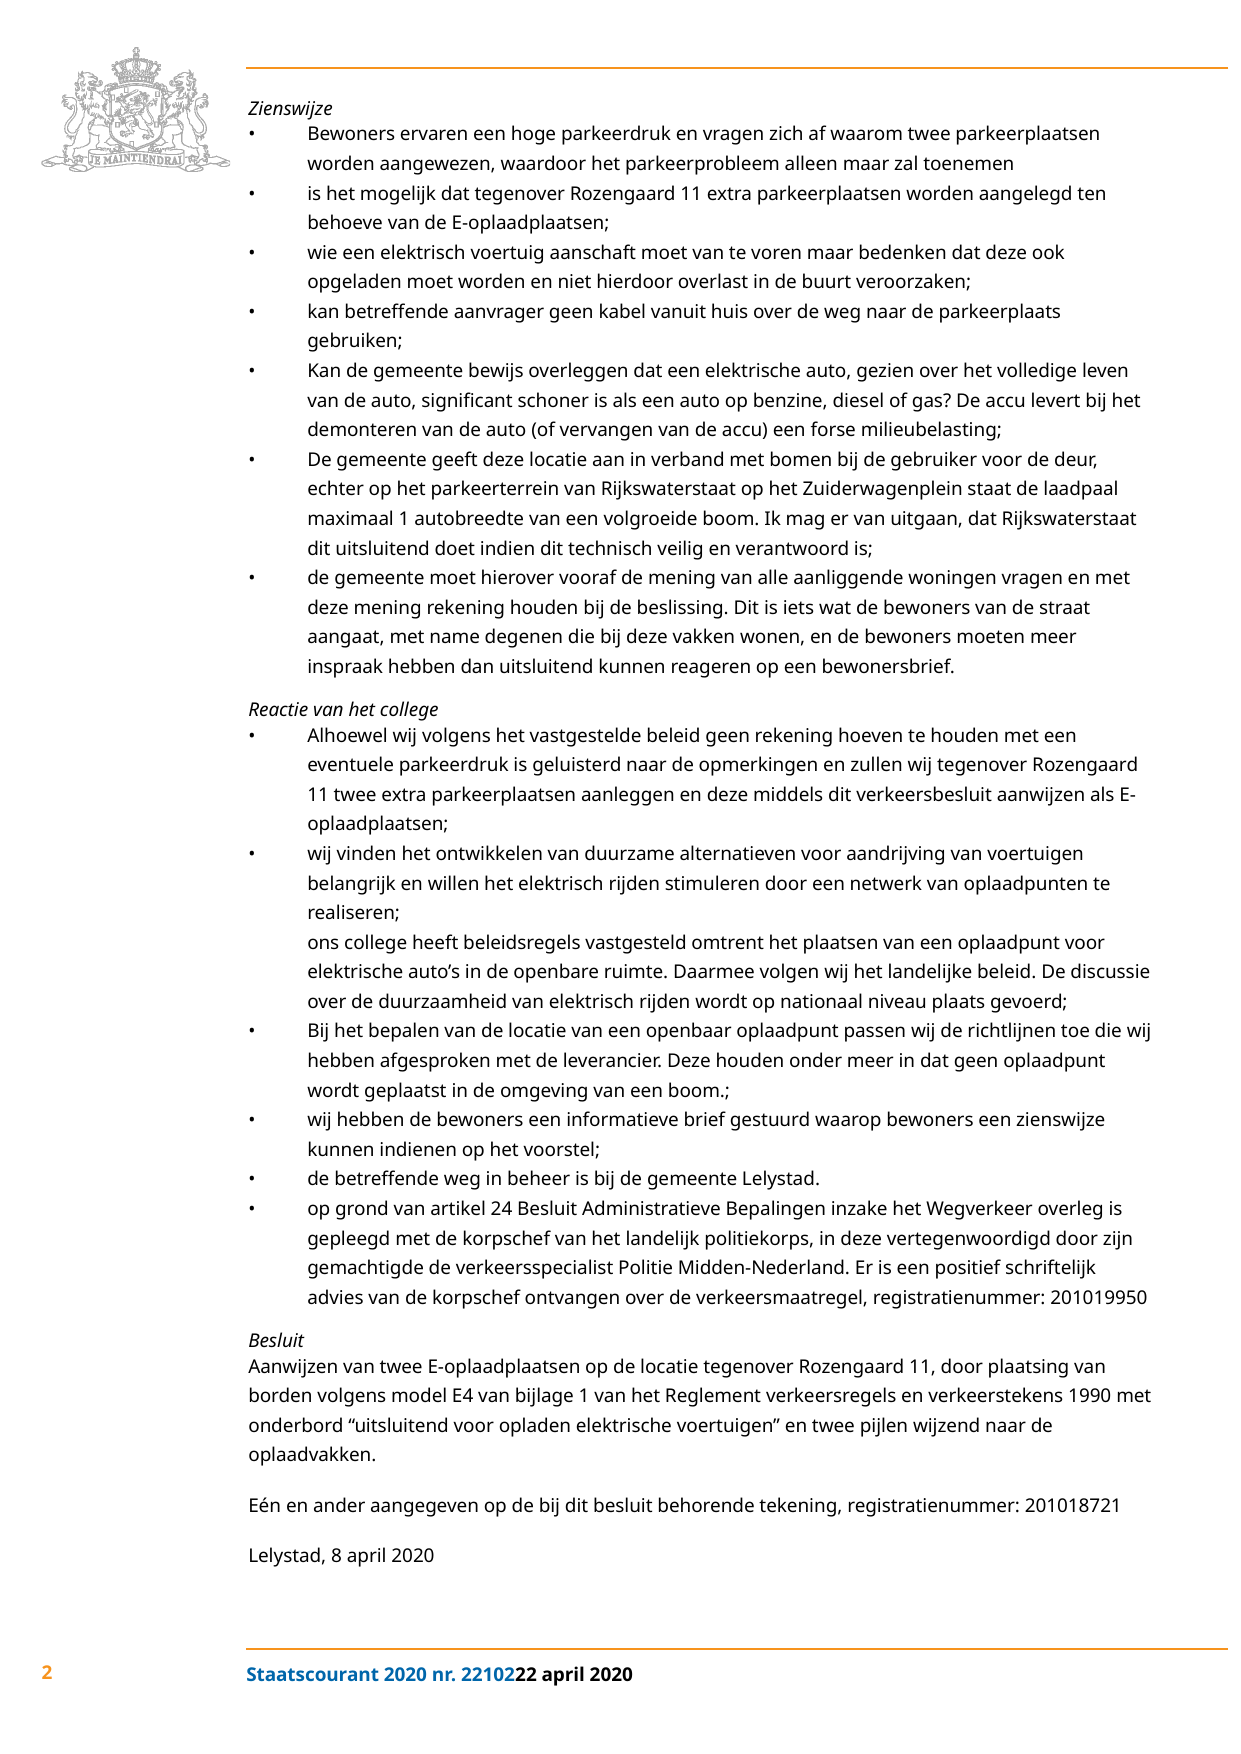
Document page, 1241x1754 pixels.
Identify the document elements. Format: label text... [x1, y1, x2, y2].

picture [41, 47, 231, 172]
text Reactie van het college [248, 696, 1152, 722]
text Zienswijze [248, 95, 1152, 121]
list wij vinden het ontwikkelen van duurzame alternatieven voor aandrijving van voertuigen belangrijk en willen het elektrisch rijden stimuleren door een netwerk van oplaadpunten te realiseren; [248, 840, 1152, 925]
list Kan de gemeente bewijs overleggen dat een elektrische auto, gezien over het volledige leven van de auto, significant schoner is als een auto op benzine, diesel of gas? De accu levert bij het demonteren van de auto (of vervangen van de accu) een forse milieubelasting; [248, 357, 1152, 442]
list de betreffende weg in beheer is bij de gemeente Lelystad. [248, 1166, 1152, 1191]
list op grond van artikel 24 Besluit Administratieve Bepalingen inzake het Wegverkeer overleg is gepleegd met de korpschef van het landelijk politiekorps, in deze vertegenwoordigd door zijn gemachtigde de verkeersspecialist Politie Midden-Nederland. Er is een positief schriftelijk advies van de korpschef ontvangen over de verkeersmaatregel, registratienummer: 201019950 [248, 1195, 1152, 1310]
list Alhoewel wij volgens het vastgestelde beleid geen rekening hoeven te houden met een eventuele parkeerdruk is geluisterd naar de opmerkingen en zullen wij tegenover Rozengaard 11 twee extra parkeerplaatsen aanleggen en deze middels dit verkeersbesluit aanwijzen als E-oplaadplaatsen; [248, 722, 1152, 836]
list Bewoners ervaren een hoge parkeerdruk en vragen zich af waarom twee parkeerplaatsen worden aangewezen, waardoor het parkeerprobleem alleen maar zal toenemen [248, 121, 1152, 176]
list de gemeente moet hierover vooraf de mening van alle aanliggende woningen vragen en met deze mening rekening houden bij de beslissing. Dit is iets wat de bewoners van de straat aangaat, met name degenen die bij deze vakken wonen, en de bewoners moeten meer inspraak hebben dan uitsluitend kunnen reageren op een bewonersbrief. [248, 564, 1152, 679]
list De gemeente geeft deze locatie aan in verband met bomen bij de gebruiker voor de deur, echter op het parkeerterrein van Rijkswaterstaat op het Zuiderwagenplein staat de laadpaal maximaal 1 autobreedte van een volgroeide boom. Ik mag er van uitgaan, dat Rijkswaterstaat dit uitsluitend doet indien dit technisch veilig en verantwoord is; [248, 446, 1152, 560]
text Besluit [248, 1327, 1152, 1353]
text Eén en ander aangegeven op de bij dit besluit behorende tekening, registratienummer: 201018721 [248, 1492, 1152, 1518]
list is het mogelijk dat tegenover Rozengaard 11 extra parkeerplaatsen worden aangelegd ten behoeve van de E-oplaadplaatsen; [248, 180, 1152, 235]
text Aanwijzen van twee E-oplaadplaatsen op de locatie tegenover Rozengaard 11, door plaatsing van borden volgens model E4 van bijlage 1 van het Reglement verkeersregels en verkeerstekens 1990 met onderbord “uitsluitend voor opladen elektrische voertuigen” en twee pijlen wijzend naar de oplaadvakken. [248, 1353, 1152, 1467]
text Lelystad, 8 april 2020 [248, 1542, 1152, 1568]
list kan betreffende aanvrager geen kabel vanuit huis over de weg naar de parkeerplaats gebruiken; [248, 298, 1152, 353]
list wij hebben de bewoners een informatieve brief gestuurd waarop bewoners een zienswijze kunnen indienen op het voorstel; [248, 1106, 1152, 1162]
list Bij het bepalen van de locatie van een openbaar oplaadpunt passen wij de richtlijnen toe die wij hebben afgesproken met de leverancier. Deze houden onder meer in dat geen oplaadpunt wordt geplaatst in de omgeving van een boom.; [248, 1018, 1152, 1103]
list ons college heeft beleidsregels vastgesteld omtrent het plaatsen van een oplaadpunt voor elektrische auto’s in de openbare ruimte. Daarmee volgen wij het landelijke beleid. De discussie over de duurzaamheid van elektrisch rijden wordt op nationaal niveau plaats gevoerd; [248, 929, 1152, 1014]
list wie een elektrisch voertuig aanschaft moet van te voren maar bedenken dat deze ook opgeladen moet worden en niet hierdoor overlast in de buurt veroorzaken; [248, 239, 1152, 294]
